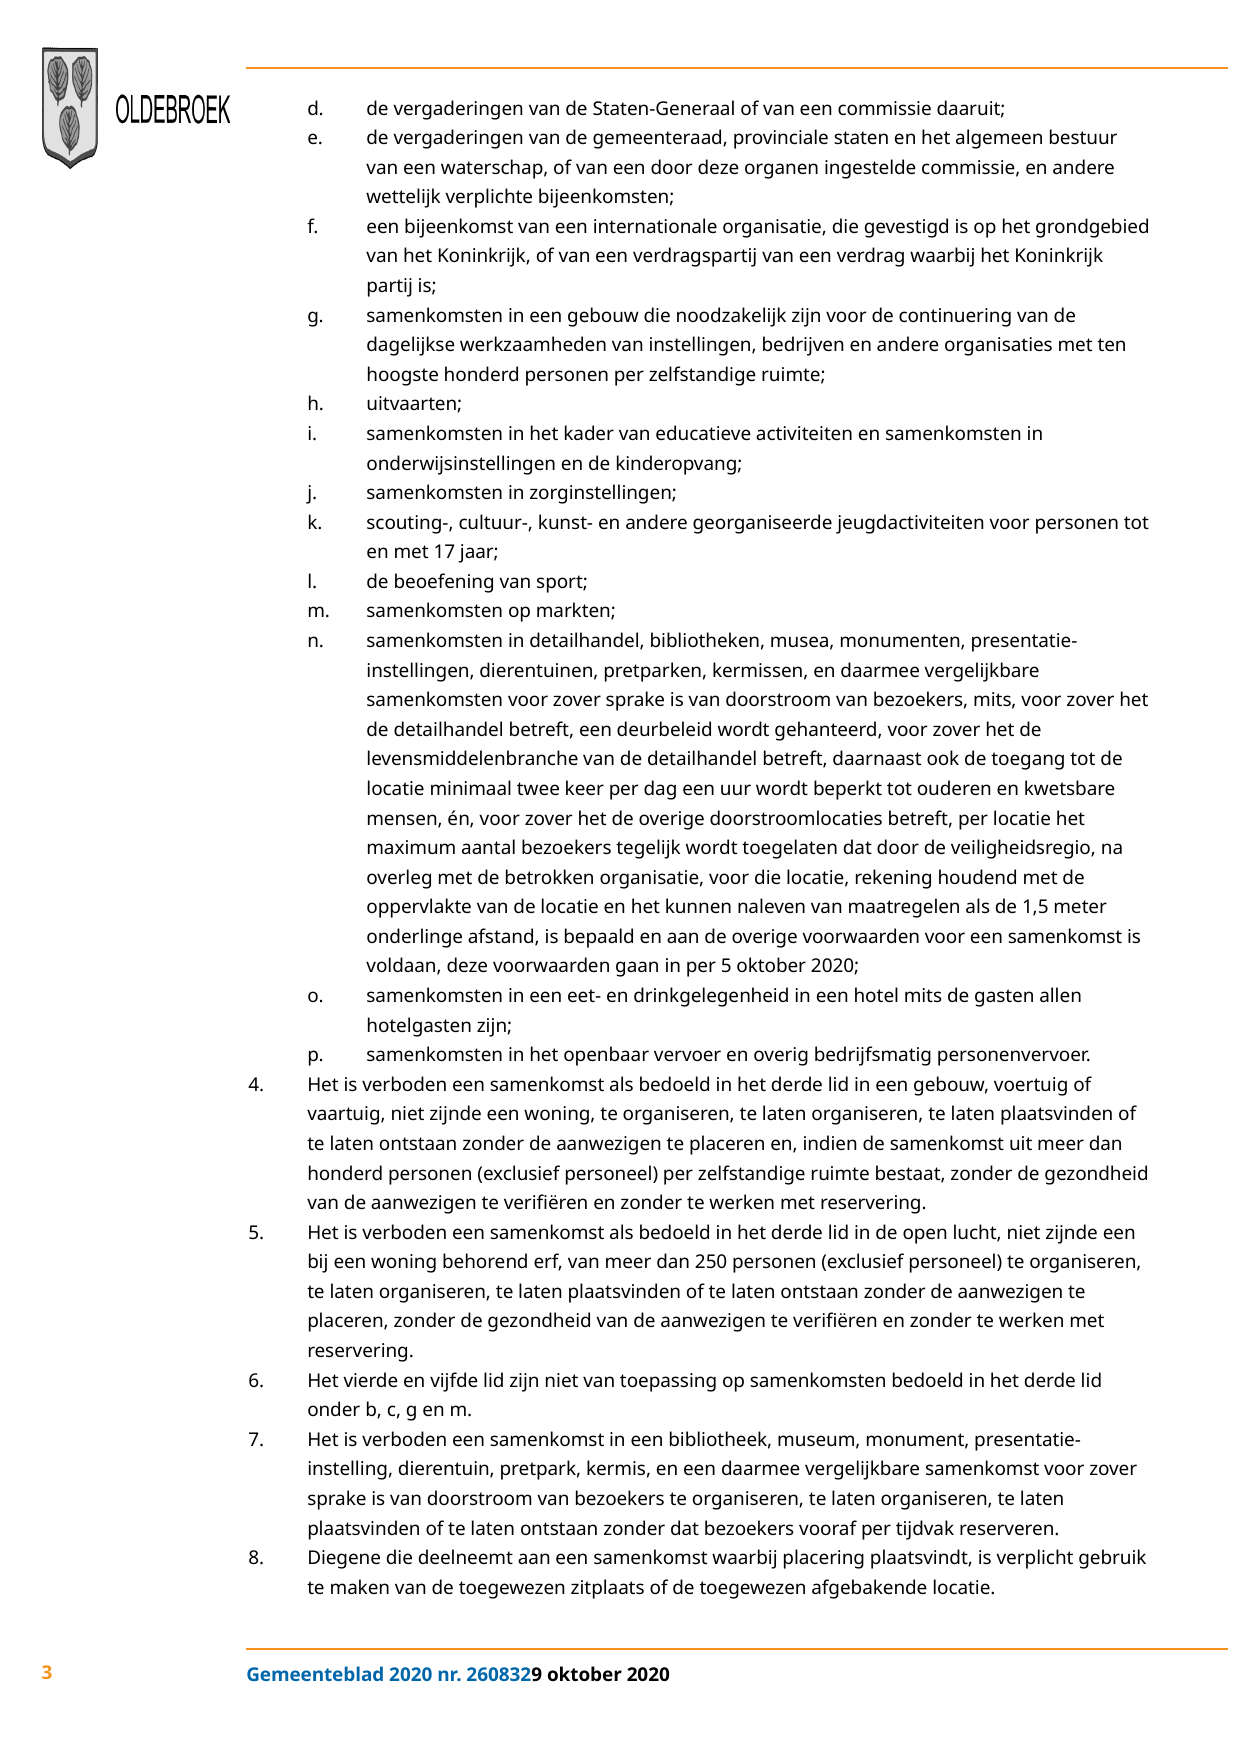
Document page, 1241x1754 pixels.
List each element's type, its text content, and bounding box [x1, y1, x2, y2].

list scouting-, cultuur-, kunst- en andere georganiseerde jeugdactiviteiten voor personen tot en met 17 jaar; [307, 509, 1152, 564]
list samenkomsten in het kader van educatieve activiteiten en samenkomsten in onderwijsinstellingen en de kinderopvang; [307, 420, 1152, 476]
list samenkomsten in detailhandel, bibliotheken, musea, monumenten, presentatie-instellingen, dierentuinen, pretparken, kermissen, en daarmee vergelijkbare samenkomsten voor zover sprake is van doorstroom van bezoekers, mits, voor zover het de detailhandel betreft, een deurbeleid wordt gehanteerd, voor zover het de levensmiddelenbranche van de detailhandel betreft, daarnaast ook de toegang tot de locatie minimaal twee keer per dag een uur wordt beperkt tot ouderen en kwetsbare mensen, én, voor zover het de overige doorstroomlocaties betreft, per locatie het maximum aantal bezoekers tegelijk wordt toegelaten dat door de veiligheidsregio, na overleg met de betrokken organisatie, voor die locatie, rekening houdend met de oppervlakte van de locatie en het kunnen naleven van maatregelen als de 1,5 meter onderlinge afstand, is bepaald en aan de overige voorwaarden voor een samenkomst is voldaan, deze voorwaarden gaan in per 5 oktober 2020; [307, 627, 1152, 978]
list samenkomsten op markten; [307, 598, 1152, 623]
list Het is verboden een samenkomst als bedoeld in het derde lid in een gebouw, voertuig of vaartuig, niet zijnde een woning, te organiseren, te laten organiseren, te laten plaatsvinden of te laten ontstaan zonder de aanwezigen te placeren en, indien de samenkomst uit meer dan honderd personen (exclusief personeel) per zelfstandige ruimte bestaat, zonder de gezondheid van de aanwezigen te verifiëren en zonder te werken met reservering. [248, 1071, 1152, 1215]
list de vergaderingen van de Staten-Generaal of van een commissie daaruit; [307, 95, 1152, 121]
list uitvaarten; [307, 391, 1152, 416]
list de vergaderingen van de gemeenteraad, provinciale staten en het algemeen bestuur van een waterschap, of van een door deze organen ingestelde commissie, en andere wettelijk verplichte bijeenkomsten; [307, 124, 1152, 209]
list samenkomsten in het openbaar vervoer en overig bedrijfsmatig personenvervoer. [307, 1041, 1152, 1067]
list Het is verboden een samenkomst in een bibliotheek, museum, monument, presentatie-instelling, dierentuin, pretpark, kermis, en een daarmee vergelijkbare samenkomst voor zover sprake is van doorstroom van bezoekers te organiseren, te laten organiseren, te laten plaatsvinden of te laten ontstaan zonder dat bezoekers vooraf per tijdvak reserveren. [248, 1426, 1152, 1541]
list Diegene die deelneemt aan een samenkomst waarbij placering plaatsvindt, is verplicht gebruik te maken van de toegewezen zitplaats of de toegewezen afgebakende locatie. [248, 1544, 1152, 1600]
list de beoefening van sport; [307, 568, 1152, 594]
picture [41, 47, 231, 172]
list een bijeenkomst van een internationale organisatie, die gevestigd is op het grondgebied van het Koninkrijk, of van een verdragspartij van een verdrag waarbij het Koninkrijk partij is; [307, 213, 1152, 298]
list samenkomsten in een eet- en drinkgelegenheid in een hotel mits de gasten allen hotelgasten zijn; [307, 982, 1152, 1038]
list Het vierde en vijfde lid zijn niet van toepassing op samenkomsten bedoeld in het derde lid onder b, c, g en m. [248, 1367, 1152, 1422]
list samenkomsten in een gebouw die noodzakelijk zijn voor de continuering van de dagelijkse werkzaamheden van instellingen, bedrijven en andere organisaties met ten hoogste honderd personen per zelfstandige ruimte; [307, 302, 1152, 387]
list samenkomsten in zorginstellingen; [307, 479, 1152, 505]
list Het is verboden een samenkomst als bedoeld in het derde lid in de open lucht, niet zijnde een bij een woning behorend erf, van meer dan 250 personen (exclusief personeel) te organiseren, te laten organiseren, te laten plaatsvinden of te laten ontstaan zonder de aanwezigen te placeren, zonder de gezondheid van de aanwezigen te verifiëren en zonder te werken met reservering. [248, 1219, 1152, 1363]
